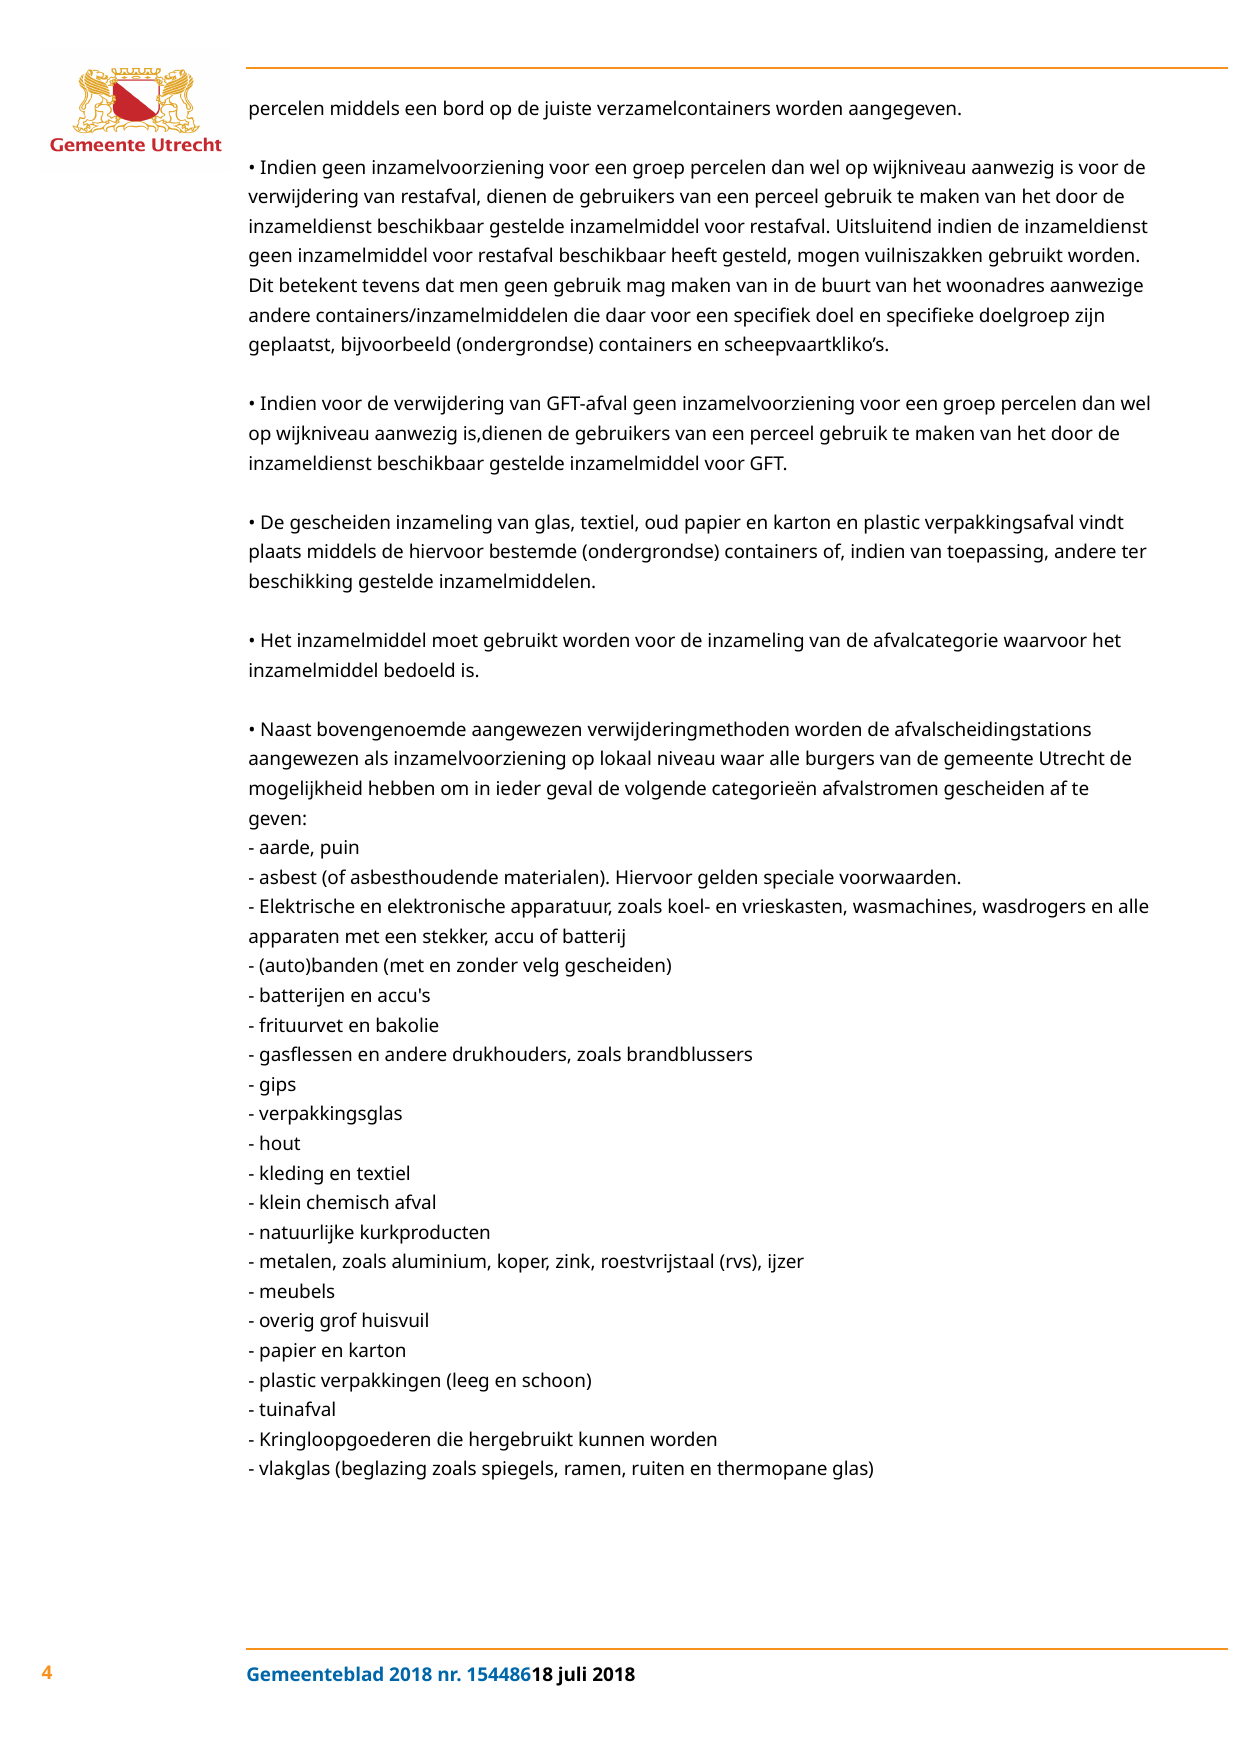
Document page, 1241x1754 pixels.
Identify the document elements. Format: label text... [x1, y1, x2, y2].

text • Het inzamelmiddel moet gebruikt worden voor de inzameling van de afvalcategorie waarvoor het inzamelmiddel bedoeld is. [248, 627, 1152, 683]
text - natuurlijke kurkproducten [248, 1219, 1152, 1245]
text - vlakglas (beglazing zoals spiegels, ramen, ruiten en thermopane glas) [248, 1456, 1152, 1481]
text - aarde, puin [248, 834, 1152, 860]
text - Elektrische en elektronische apparatuur, zoals koel- en vrieskasten, wasmachines, wasdrogers en alle apparaten met een stekker, accu of batterij [248, 893, 1152, 949]
text - batterijen en accu's [248, 982, 1152, 1008]
picture [41, 47, 231, 172]
text - overig grof huisvuil [248, 1308, 1152, 1333]
text - meubels [248, 1278, 1152, 1304]
text - Kringloopgoederen die hergebruikt kunnen worden [248, 1426, 1152, 1452]
text - verpakkingsglas [248, 1101, 1152, 1126]
text - kleding en textiel [248, 1160, 1152, 1186]
text percelen middels een bord op de juiste verzamelcontainers worden aangegeven. [248, 95, 1152, 121]
text - metalen, zoals aluminium, koper, zink, roestvrijstaal (rvs), ijzer [248, 1248, 1152, 1274]
text - plastic verpakkingen (leeg en schoon) [248, 1367, 1152, 1393]
text • Indien geen inzamelvoorziening voor een groep percelen dan wel op wijkniveau aanwezig is voor de verwijdering van restafval, dienen de gebruikers van een perceel gebruik te maken van het door de inzameldienst beschikbaar gestelde inzamelmiddel voor restafval. Uitsluitend indien de inzameldienst geen inzamelmiddel voor restafval beschikbaar heeft gesteld, mogen vuilniszakken gebruikt worden. Dit betekent tevens dat men geen gebruik mag maken van in de buurt van het woonadres aanwezige andere containers/inzamelmiddelen die daar voor een specifiek doel en specifieke doelgroep zijn geplaatst, bijvoorbeeld (ondergrondse) containers en scheepvaartkliko’s. [248, 154, 1152, 357]
text - klein chemisch afval [248, 1189, 1152, 1215]
text - papier en karton [248, 1337, 1152, 1363]
text - hout [248, 1130, 1152, 1156]
text - gasflessen en andere drukhouders, zoals brandblussers [248, 1041, 1152, 1067]
text • Naast bovengenoemde aangewezen verwijderingmethoden worden de afvalscheidingstations aangewezen als inzamelvoorziening op lokaal niveau waar alle burgers van de gemeente Utrecht de mogelijkheid hebben om in ieder geval de volgende categorieën afvalstromen gescheiden af te geven: [248, 716, 1152, 831]
text - asbest (of asbesthoudende materialen). Hiervoor gelden speciale voorwaarden. [248, 864, 1152, 890]
text - gips [248, 1071, 1152, 1097]
text - frituurvet en bakolie [248, 1012, 1152, 1038]
text - (auto)banden (met en zonder velg gescheiden) [248, 953, 1152, 978]
text • Indien voor de verwijdering van GFT-afval geen inzamelvoorziening voor een groep percelen dan wel op wijkniveau aanwezig is,dienen de gebruikers van een perceel gebruik te maken van het door de inzameldienst beschikbaar gestelde inzamelmiddel voor GFT. [248, 391, 1152, 476]
text - tuinafval [248, 1396, 1152, 1422]
text • De gescheiden inzameling van glas, textiel, oud papier en karton en plastic verpakkingsafval vindt plaats middels de hiervoor bestemde (ondergrondse) containers of, indien van toepassing, andere ter beschikking gestelde inzamelmiddelen. [248, 509, 1152, 594]
